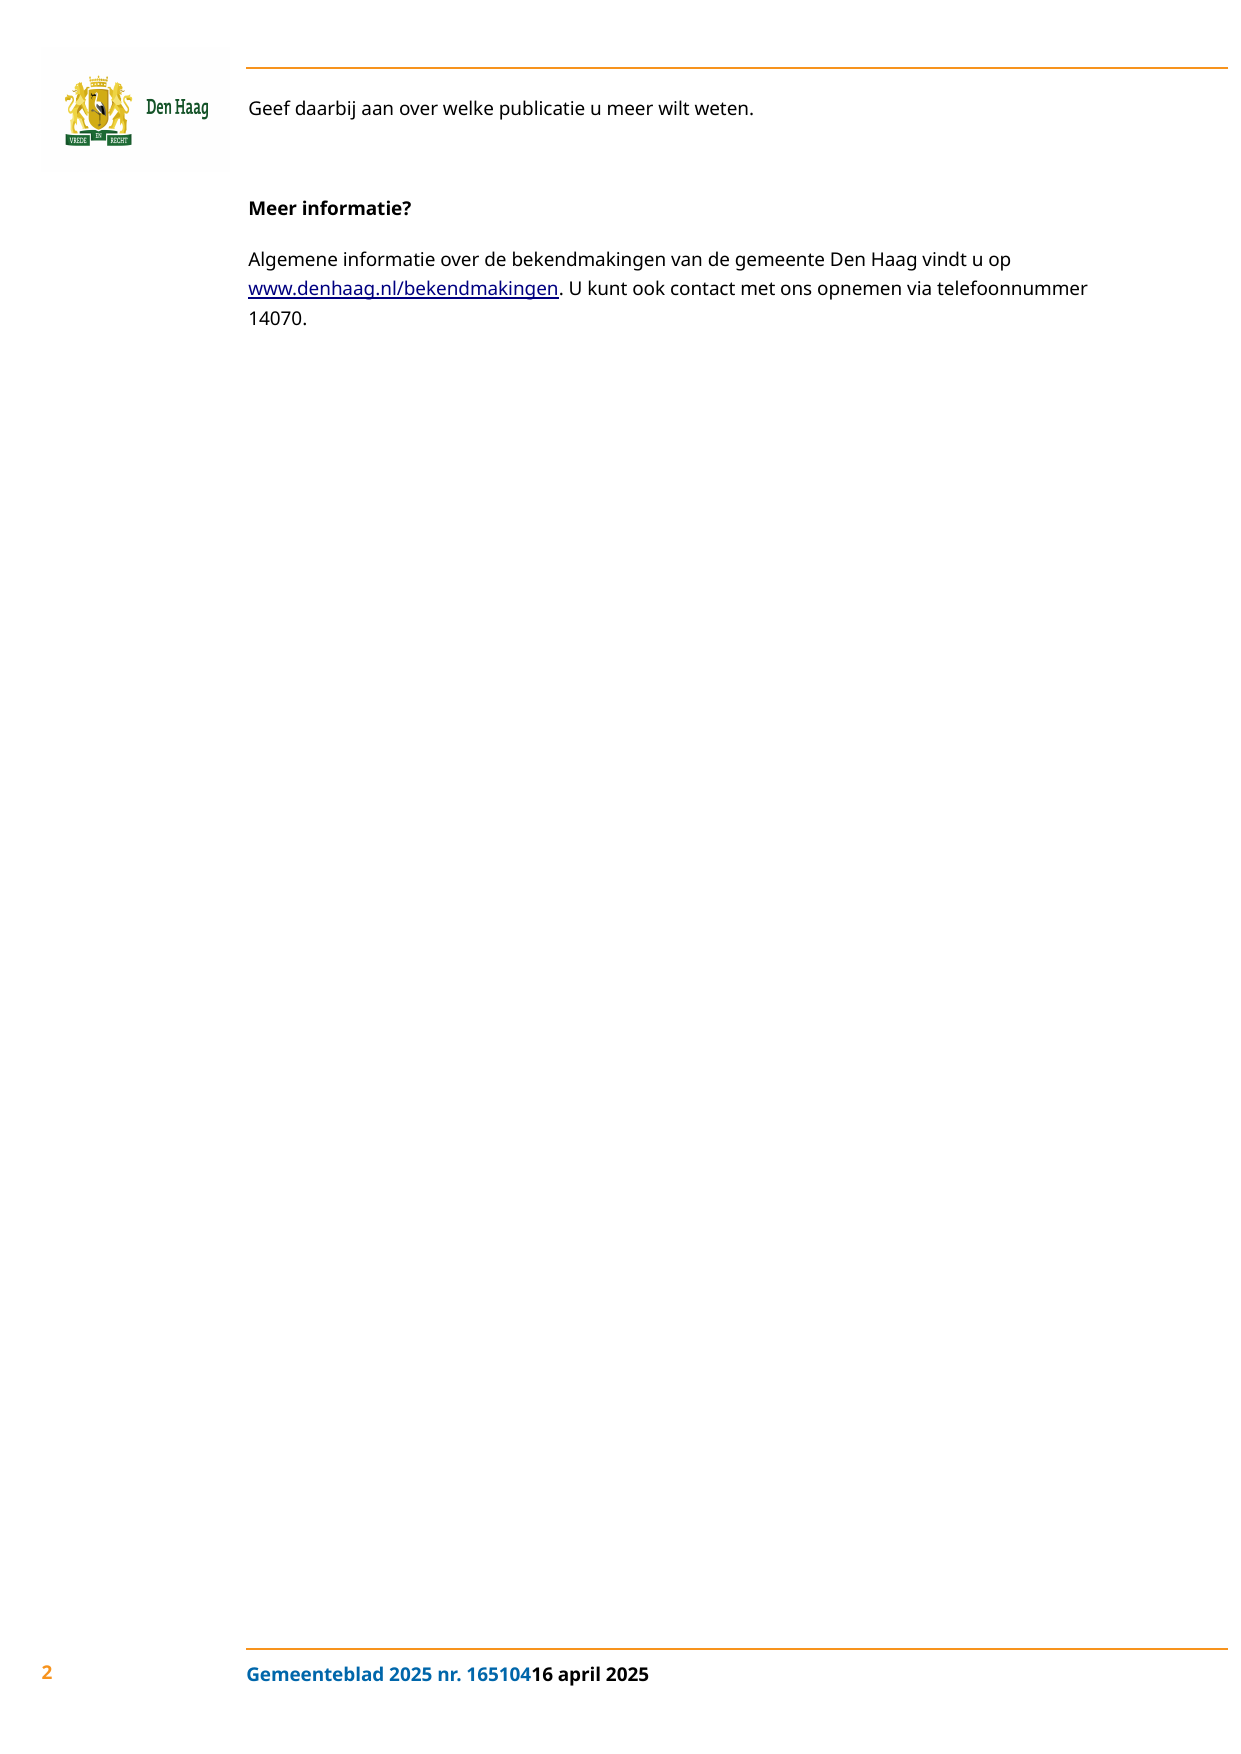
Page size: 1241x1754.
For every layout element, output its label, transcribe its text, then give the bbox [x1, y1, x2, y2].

text Algemene informatie over de bekendmakingen van de gemeente Den Haag vindt u op www.denhaag.nl/bekendmakingen. U kunt ook contact met ons opnemen via telefoonnummer 14070. [248, 246, 1152, 331]
text Geef daarbij aan over welke publicatie u meer wilt weten. [248, 95, 1152, 121]
text Meer informatie? [248, 196, 1152, 221]
picture [41, 47, 231, 172]
